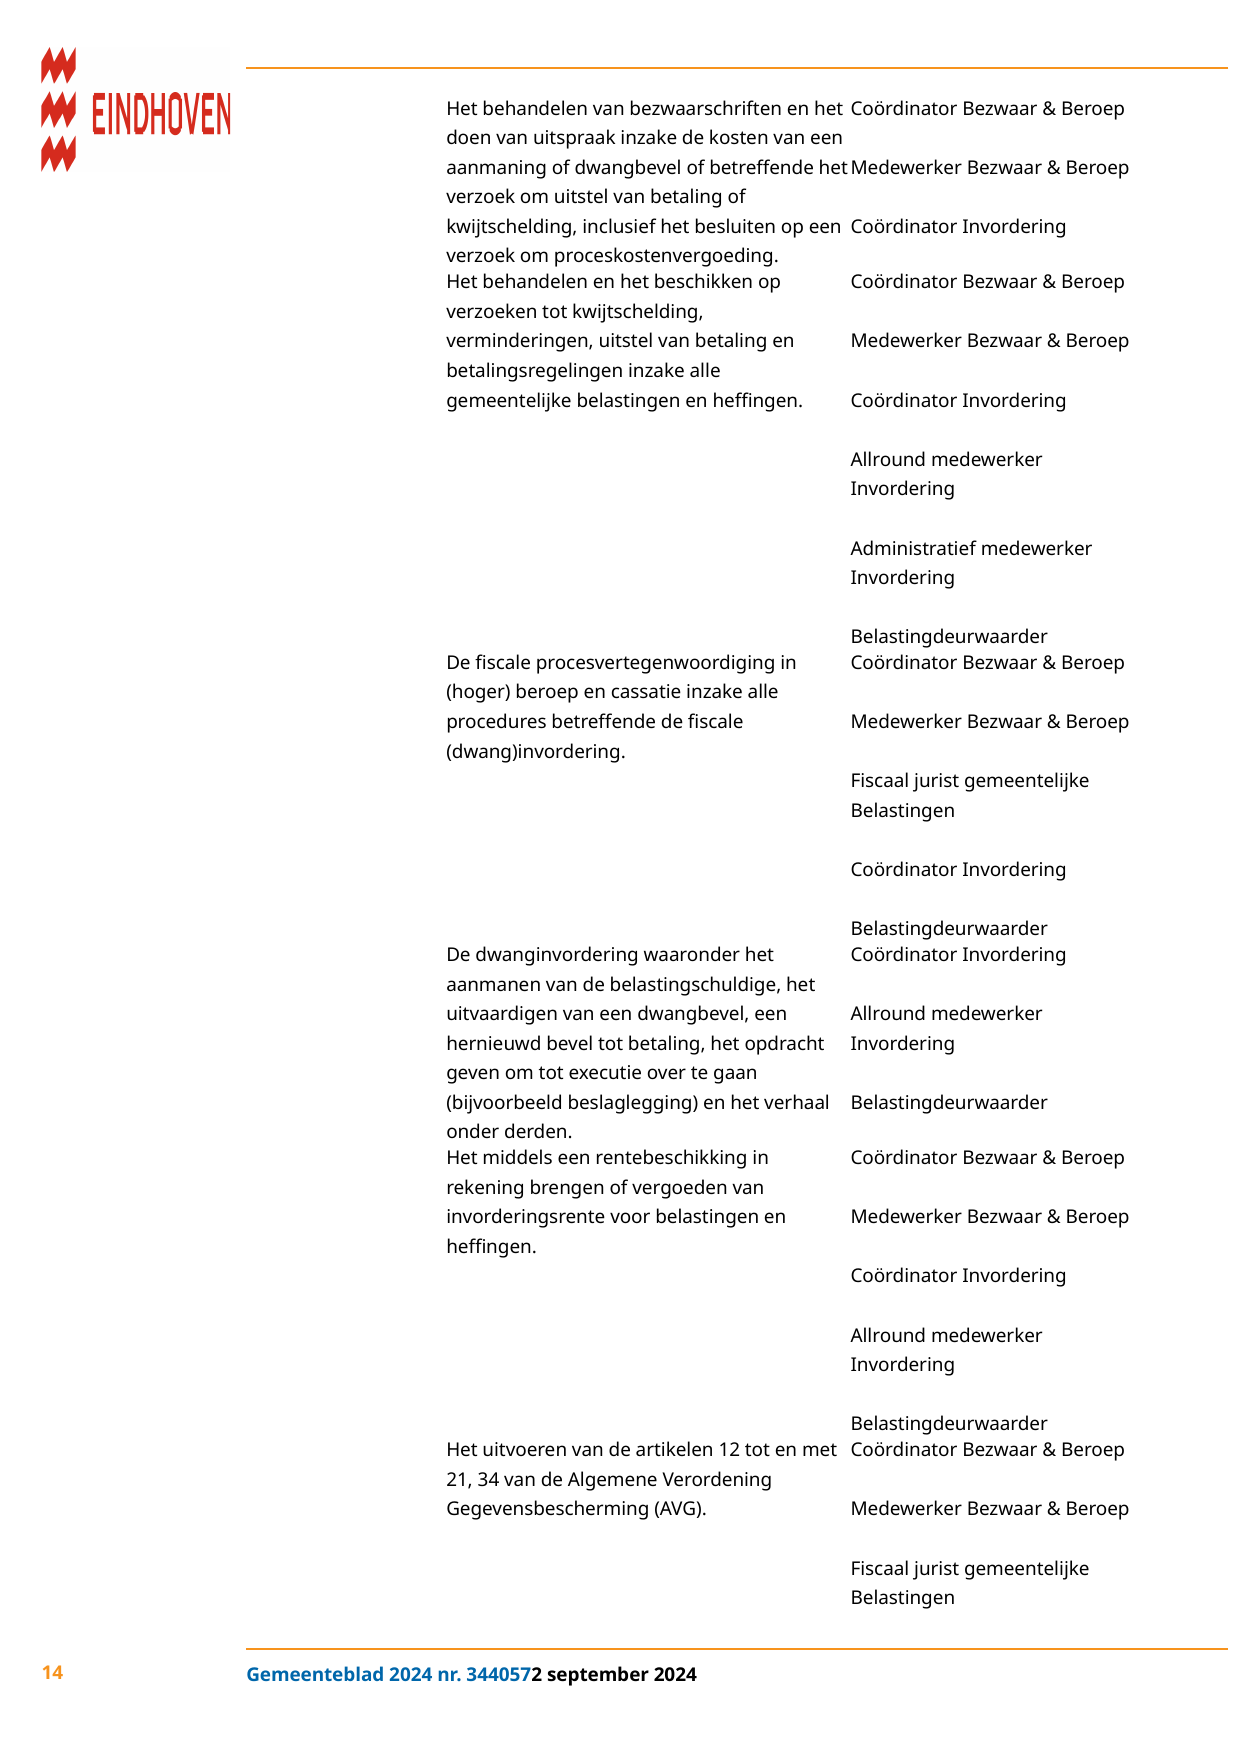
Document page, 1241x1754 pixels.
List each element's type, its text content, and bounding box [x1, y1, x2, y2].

table_cell [248, 1144, 446, 1436]
table_cell Het behandelen en het beschikken op verzoeken tot kwijtschelding, verminderingen, uitstel van betaling en betalingsregelingen inzake alle gemeentelijke belastingen en heffingen. [446, 269, 850, 649]
table_cell Coördinator Bezwaar & Beroep Medewerker Bezwaar & Beroep Fiscaal jurist gemeentelijke Belastingen [850, 1436, 1152, 1610]
table_cell De fiscale procesvertegenwoordiging in (hoger) beroep en cassatie inzake alle procedures betreffende de fiscale (dwang)invordering. [446, 649, 850, 941]
picture [41, 47, 231, 172]
table_cell [248, 1436, 446, 1610]
table_cell Coördinator Bezwaar & Beroep Medewerker Bezwaar & Beroep Fiscaal jurist gemeentelijke Belastingen Coördinator Invordering Belastingdeurwaarder [850, 649, 1152, 941]
table_cell Het middels een rentebeschikking in rekening brengen of vergoeden van invorderingsrente voor belastingen en heffingen. [446, 1144, 850, 1436]
table_cell [248, 95, 446, 268]
table_cell De dwanginvordering waaronder het aanmanen van de belastingschuldige, het uitvaardigen van een dwangbevel, een hernieuwd bevel tot betaling, het opdracht geven om tot executie over te gaan (bijvoorbeeld beslaglegging) en het verhaal onder derden. [446, 941, 850, 1144]
table_cell [248, 269, 446, 649]
table_cell Het uitvoeren van de artikelen 12 tot en met 21, 34 van de Algemene Verordening Gegevensbescherming (AVG). [446, 1436, 850, 1610]
table_cell Coördinator Bezwaar & Beroep Medewerker Bezwaar & Beroep Coördinator Invordering Allround medewerker Invordering Belastingdeurwaarder [850, 1144, 1152, 1436]
table_cell [248, 941, 446, 1144]
table_cell Het behandelen van bezwaarschriften en het doen van uitspraak inzake de kosten van een aanmaning of dwangbevel of betreffende het verzoek om uitstel van betaling of kwijtschelding, inclusief het besluiten op een verzoek om proceskostenvergoeding. [446, 95, 850, 268]
table_cell [248, 649, 446, 941]
table_cell Coördinator Invordering Allround medewerker Invordering Belastingdeurwaarder [850, 941, 1152, 1144]
table_cell Coördinator Bezwaar & Beroep Medewerker Bezwaar & Beroep Coördinator Invordering Allround medewerker Invordering Administratief medewerker Invordering Belastingdeurwaarder [850, 269, 1152, 649]
table_cell Coördinator Bezwaar & Beroep Medewerker Bezwaar & Beroep Coördinator Invordering [850, 95, 1152, 268]
